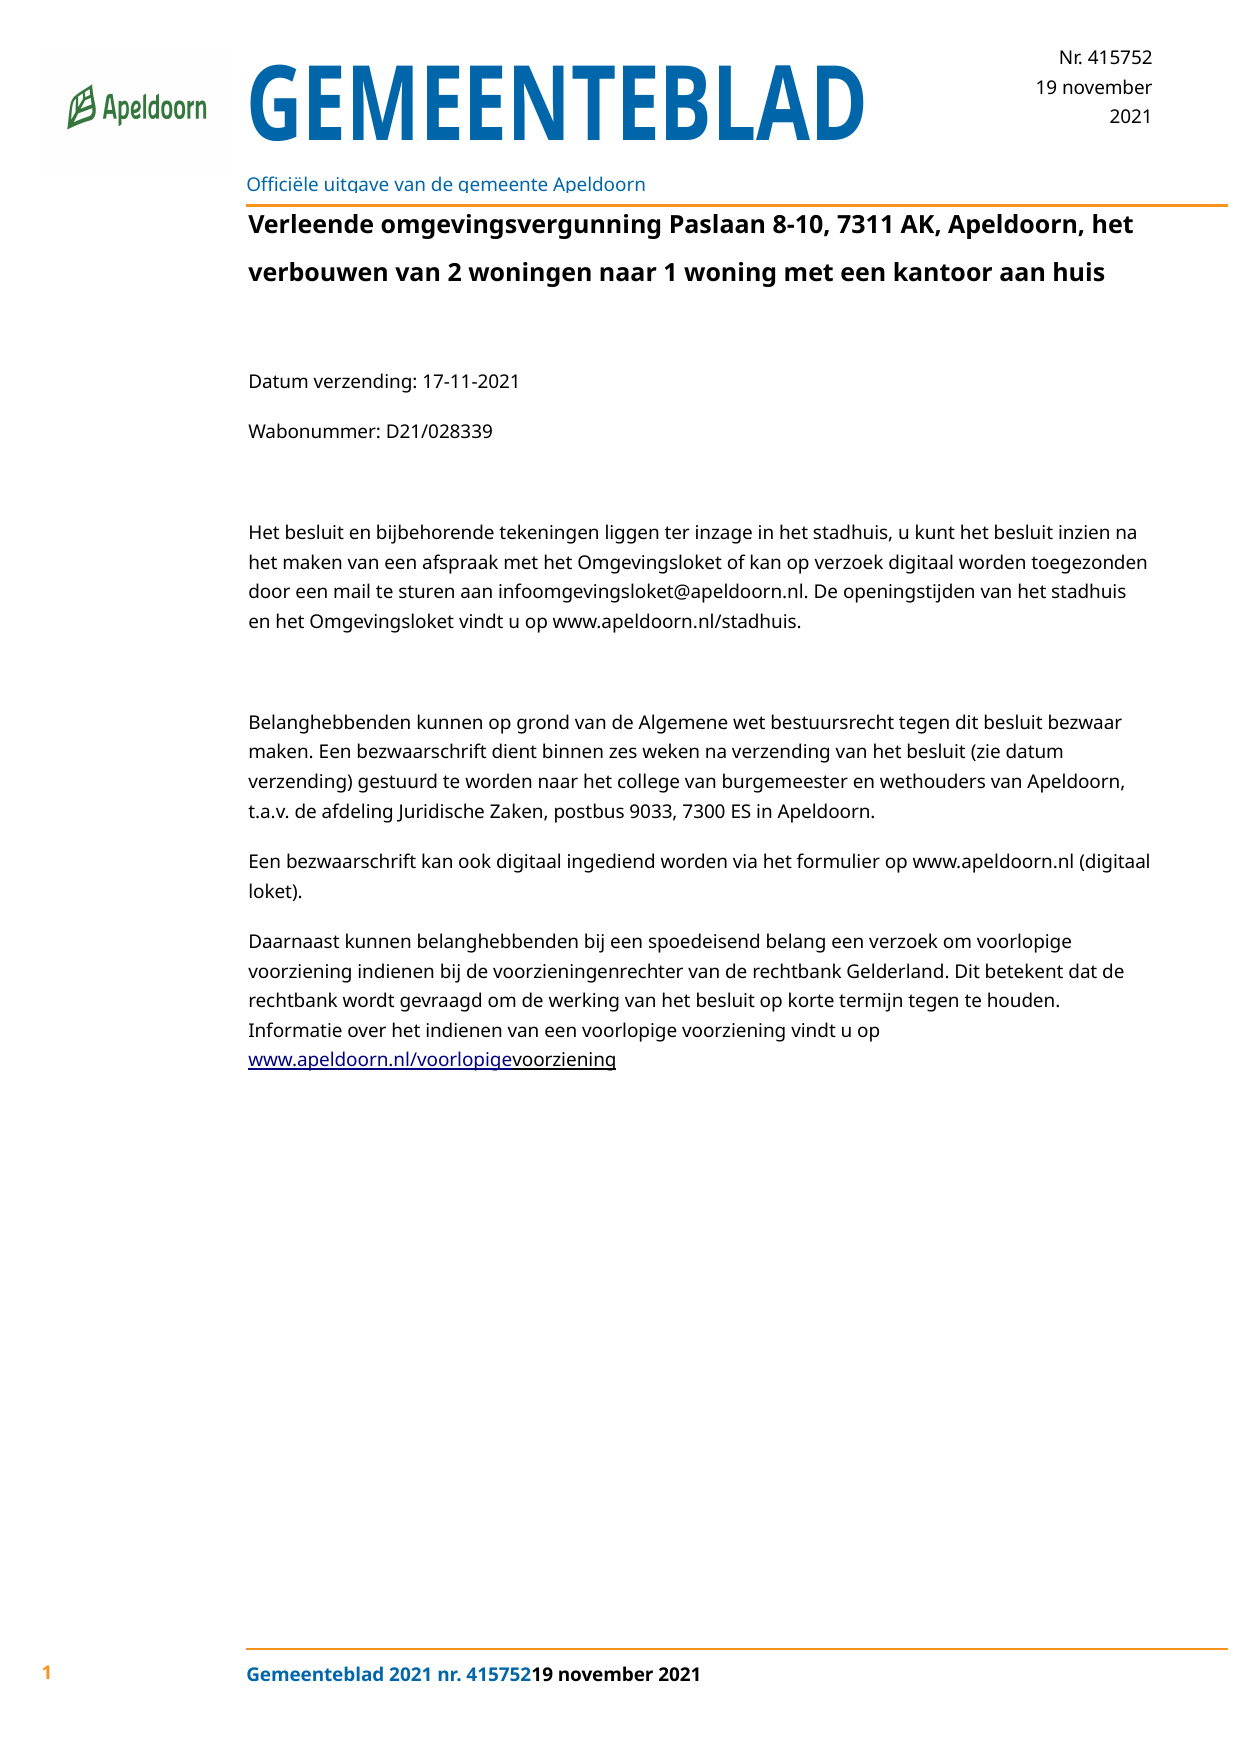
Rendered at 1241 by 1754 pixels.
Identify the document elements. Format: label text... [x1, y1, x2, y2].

text Verleende omgevingsvergunning Paslaan 8-10, 7311 AK, Apeldoorn, het verbouwen van 2 woningen naar 1 woning met een kantoor aan huis [248, 207, 1152, 288]
text Datum verzending: 17-11-2021 [248, 368, 1152, 394]
text Daarnaast kunnen belanghebbenden bij een spoedeisend belang een verzoek om voorlopige voorziening indienen bij de voorzieningenrechter van de rechtbank Gelderland. Dit betekent dat de rechtbank wordt gevraagd om de werking van het besluit op korte termijn tegen te houden. Informatie over het indienen van een voorlopige voorziening vindt u op www.apeldoorn.nl/voorlopigevoorziening [248, 928, 1152, 1072]
text Een bezwaarschrift kan ook digitaal ingediend worden via het formulier op www.apeldoorn.nl (digitaal loket). [248, 848, 1152, 904]
text Het besluit en bijbehorende tekeningen liggen ter inzage in het stadhuis, u kunt het besluit inzien na het maken van een afspraak met het Omgevingsloket of kan op verzoek digitaal worden toegezonden door een mail te sturen aan infoomgevingsloket@apeldoorn.nl. De openingstijden van het stadhuis en het Omgevingsloket vindt u op www.apeldoorn.nl/stadhuis. [248, 519, 1152, 634]
text Belanghebbenden kunnen op grond van de Algemene wet bestuursrecht tegen dit besluit bezwaar maken. Een bezwaarschrift dient binnen zes weken na verzending van het besluit (zie datum verzending) gestuurd te worden naar het college van burgemeester en wethouders van Apeldoorn, t.a.v. de afdeling Juridische Zaken, postbus 9033, 7300 ES in Apeldoorn. [248, 709, 1152, 824]
picture [41, 47, 231, 172]
text Wabonummer: D21/028339 [248, 419, 1152, 444]
